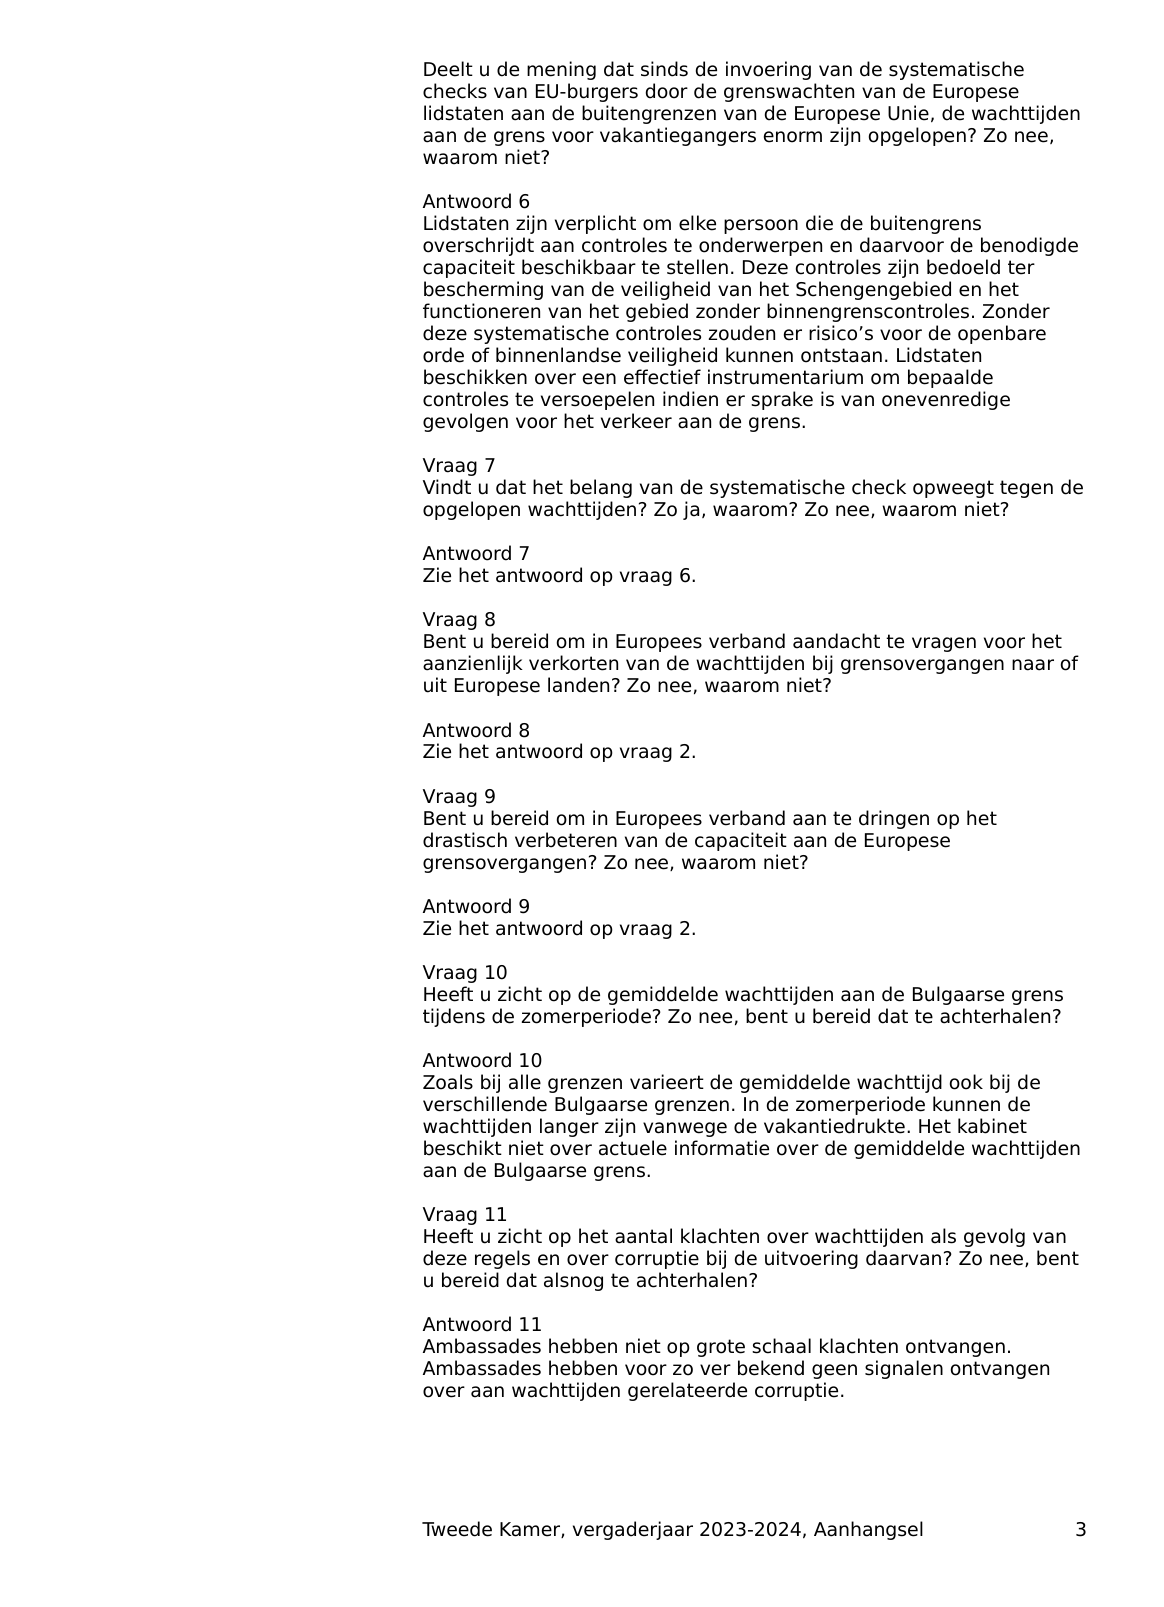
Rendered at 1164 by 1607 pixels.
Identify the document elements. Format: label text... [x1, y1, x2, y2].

text Antwoord 7 [422, 543, 1087, 565]
text Bent u bereid om in Europees verband aandacht te vragen voor het aanzienlijk verkorten van de wachttijden bij grensovergangen naar of uit Europese landen? Zo nee, waarom niet? [422, 631, 1087, 697]
text Zie het antwoord op vraag 2. [422, 741, 1087, 763]
text Antwoord 6 [422, 191, 1087, 213]
text Zie het antwoord op vraag 6. [422, 565, 1087, 587]
text Zie het antwoord op vraag 2. [422, 918, 1087, 940]
text Antwoord 8 [422, 719, 1087, 741]
text Heeft u zicht op de gemiddelde wachttijden aan de Bulgaarse grens tijdens de zomerperiode? Zo nee, bent u bereid dat te achterhalen? [422, 984, 1087, 1028]
text Zoals bij alle grenzen varieert de gemiddelde wachttijd ook bij de verschillende Bulgaarse grenzen. In de zomerperiode kunnen de wachttijden langer zijn vanwege de vakantiedrukte. Het kabinet beschikt niet over actuele informatie over de gemiddelde wachttijden aan de Bulgaarse grens. [422, 1072, 1087, 1182]
text Antwoord 10 [422, 1050, 1087, 1072]
text Heeft u zicht op het aantal klachten over wachttijden als gevolg van deze regels en over corruptie bij de uitvoering daarvan? Zo nee, bent u bereid dat alsnog te achterhalen? [422, 1226, 1087, 1292]
text Vraag 8 [422, 609, 1087, 631]
text Ambassades hebben niet op grote schaal klachten ontvangen. Ambassades hebben voor zo ver bekend geen signalen ontvangen over aan wachttijden gerelateerde corruptie. [422, 1336, 1087, 1402]
text Vraag 7 [422, 455, 1087, 477]
text Lidstaten zijn verplicht om elke persoon die de buitengrens overschrijdt aan controles te onderwerpen en daarvoor de benodigde capaciteit beschikbaar te stellen. Deze controles zijn bedoeld ter bescherming van de veiligheid van het Schengengebied en het functioneren van het gebied zonder binnengrenscontroles. Zonder deze systematische controles zouden er risico’s voor de openbare orde of binnenlandse veiligheid kunnen ontstaan. Lidstaten beschikken over een effectief instrumentarium om bepaalde controles te versoepelen indien er sprake is van onevenredige gevolgen voor het verkeer aan de grens. [422, 213, 1087, 433]
text Deelt u de mening dat sinds de invoering van de systematische checks van EU-burgers door de grenswachten van de Europese lidstaten aan de buitengrenzen van de Europese Unie, de wachttijden aan de grens voor vakantiegangers enorm zijn opgelopen? Zo nee, waarom niet? [422, 59, 1087, 169]
text Antwoord 9 [422, 896, 1087, 918]
text Vindt u dat het belang van de systematische check opweegt tegen de opgelopen wachttijden? Zo ja, waarom? Zo nee, waarom niet? [422, 477, 1087, 521]
text Vraag 9 [422, 786, 1087, 808]
text Vraag 11 [422, 1204, 1087, 1226]
text Bent u bereid om in Europees verband aan te dringen op het drastisch verbeteren van de capaciteit aan de Europese grensovergangen? Zo nee, waarom niet? [422, 808, 1087, 873]
text Antwoord 11 [422, 1314, 1087, 1336]
text Vraag 10 [422, 962, 1087, 984]
